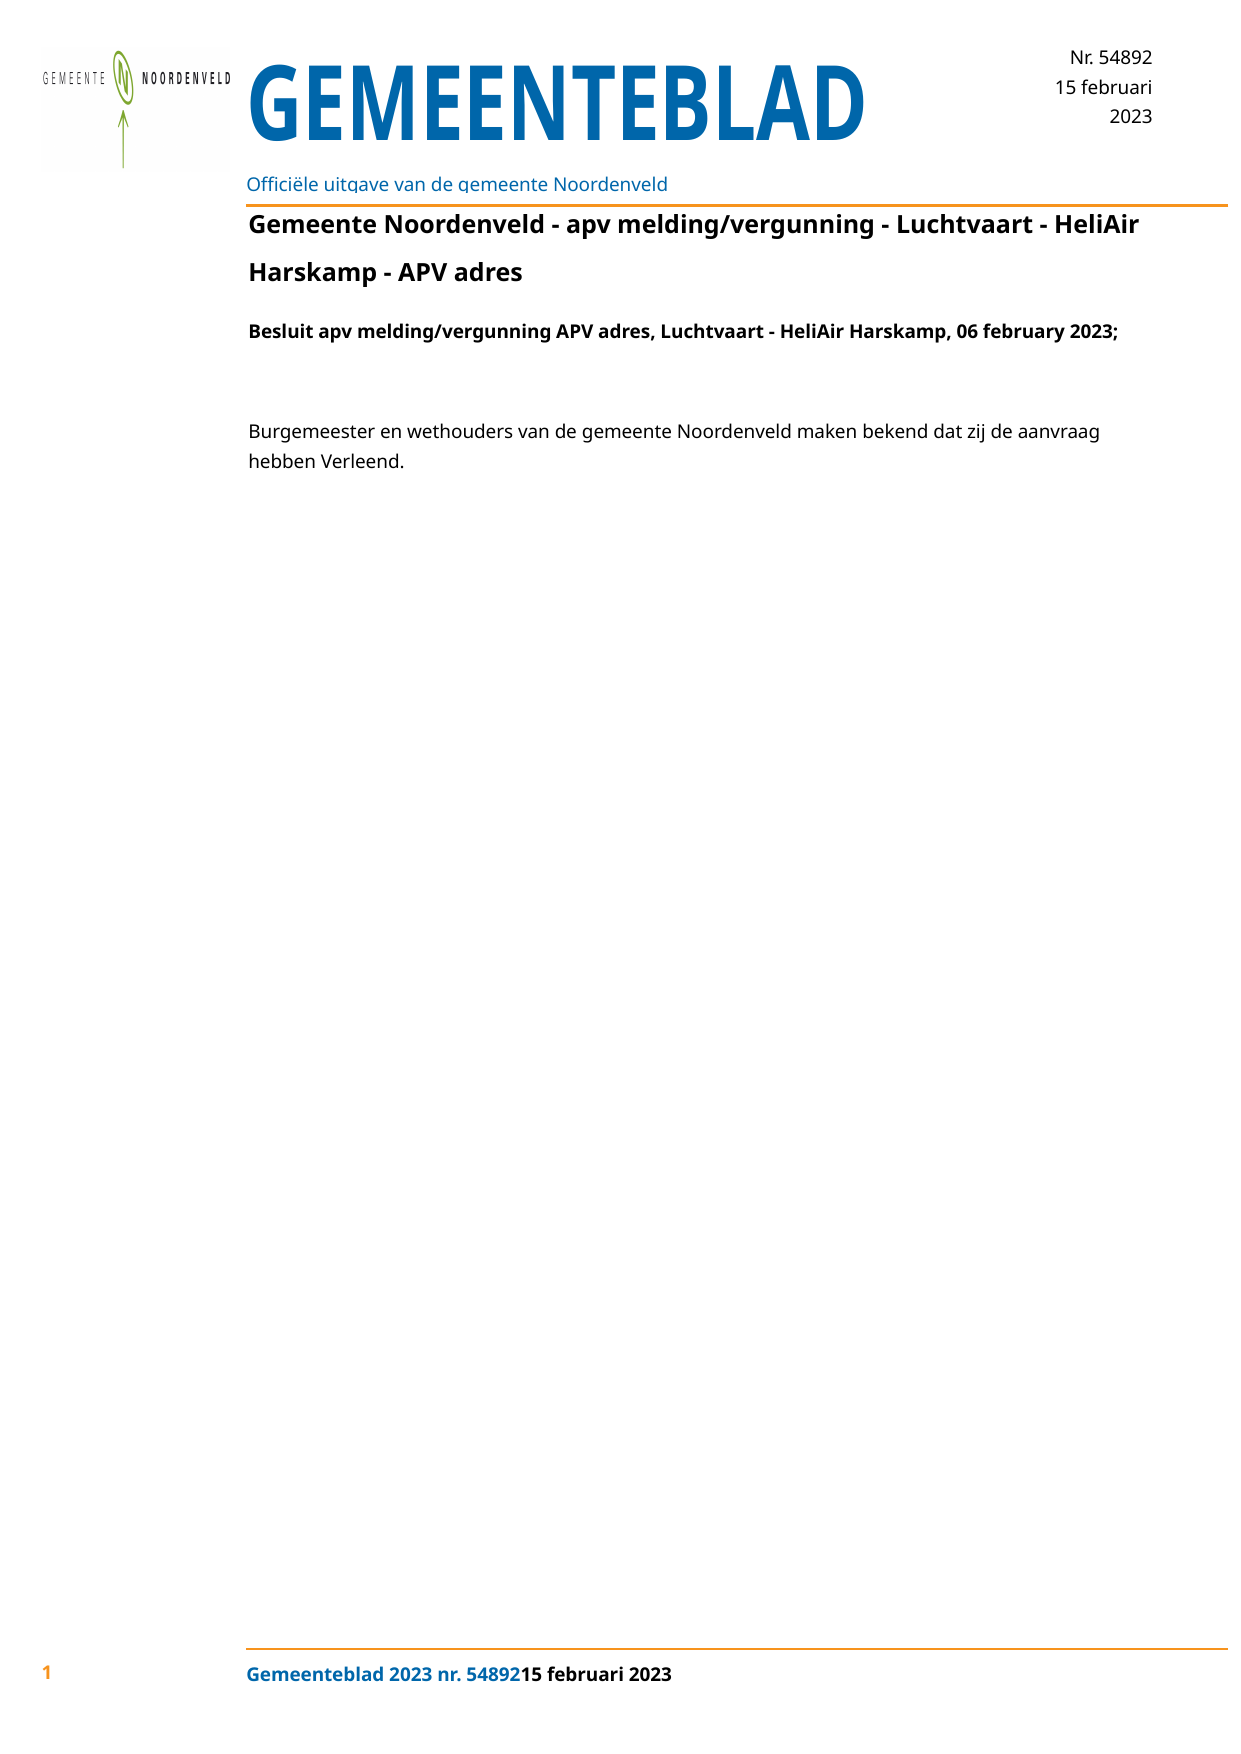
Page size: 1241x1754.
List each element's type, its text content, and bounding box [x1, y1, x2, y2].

text Gemeente Noordenveld - apv melding/vergunning - Luchtvaart - HeliAir Harskamp - APV adres [248, 207, 1152, 288]
text Burgemeester en wethouders van de gemeente Noordenveld maken bekend dat zij de aanvraag hebben Verleend. [248, 419, 1152, 474]
picture [41, 47, 231, 172]
text Besluit apv melding/vergunning APV adres, Luchtvaart - HeliAir Harskamp, 06 february 2023; [248, 318, 1152, 344]
